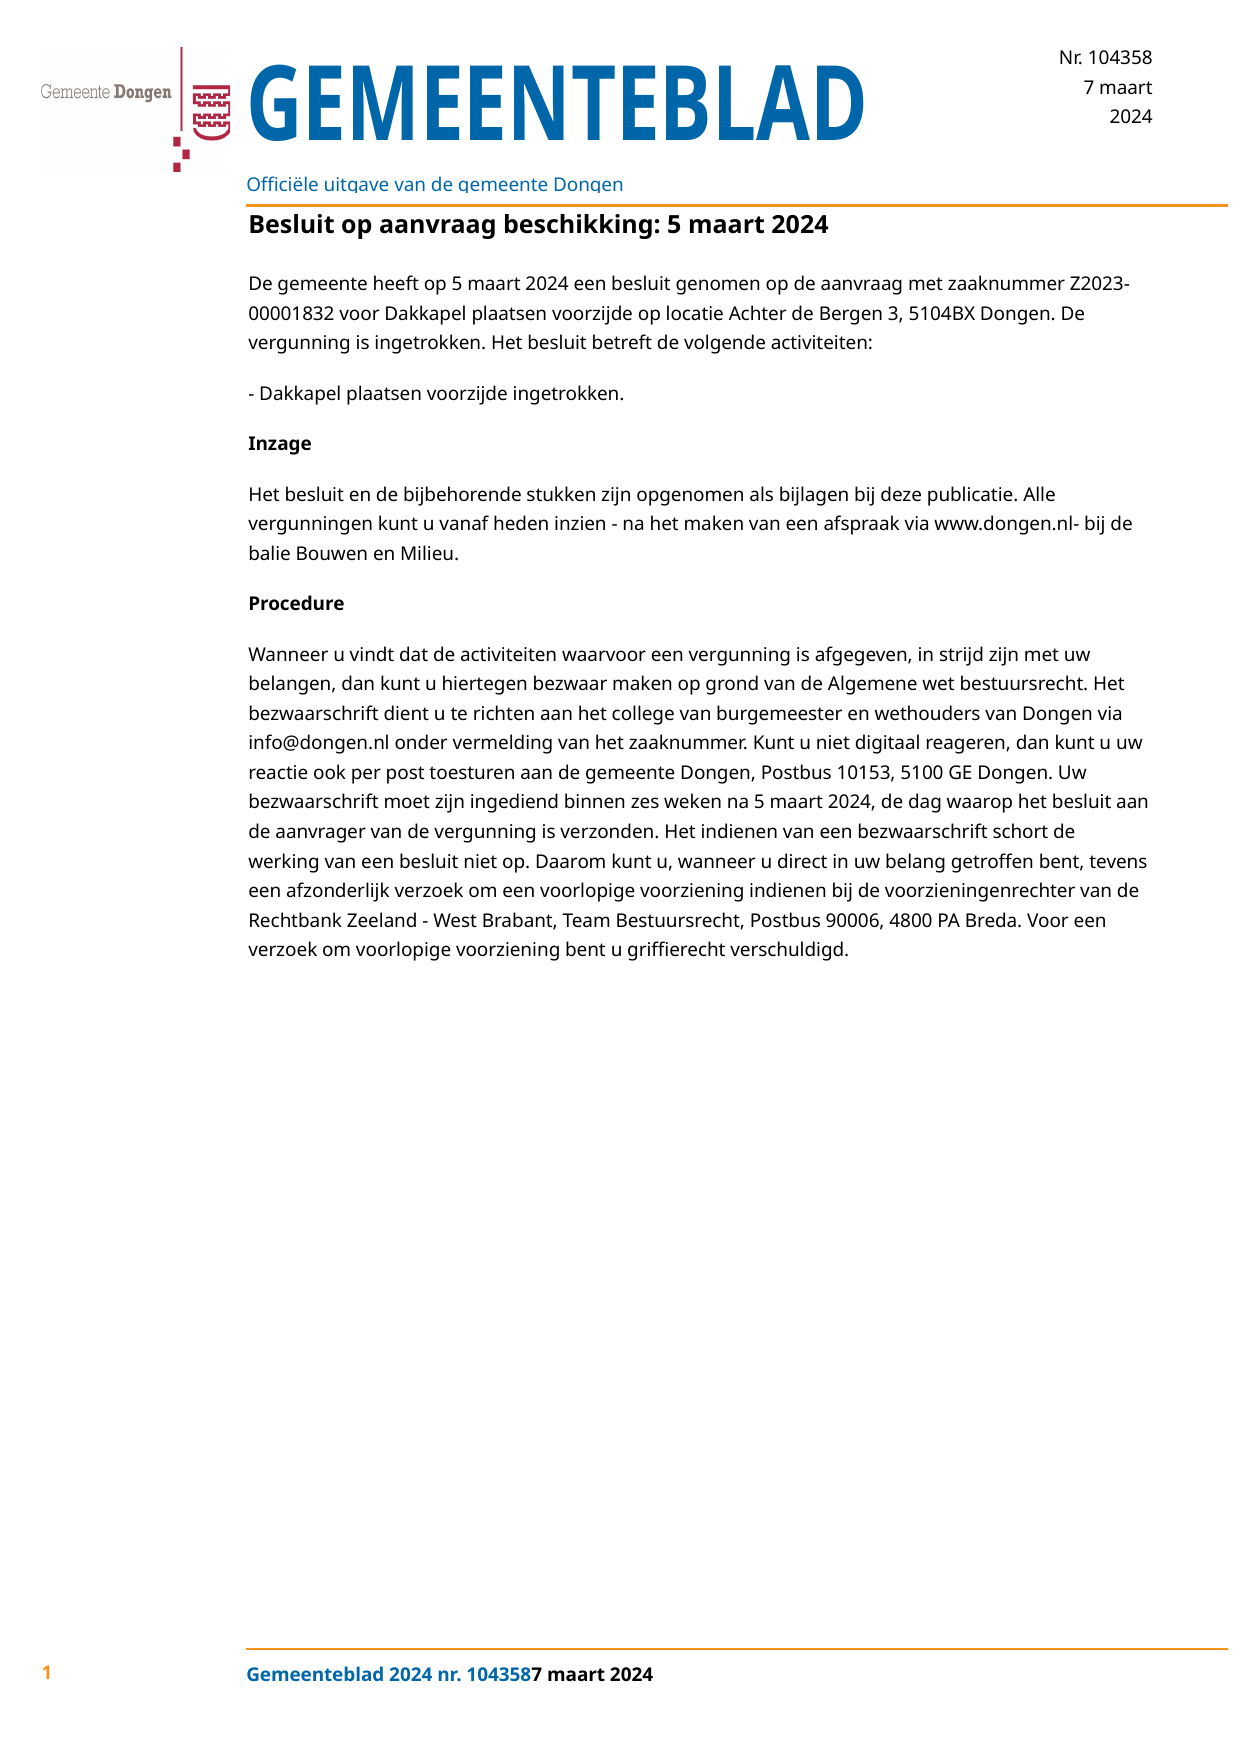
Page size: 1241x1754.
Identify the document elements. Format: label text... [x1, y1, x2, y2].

picture [41, 47, 231, 172]
text Procedure [248, 590, 1152, 616]
text De gemeente heeft op 5 maart 2024 een besluit genomen op de aanvraag met zaaknummer Z2023-00001832 voor Dakkapel plaatsen voorzijde op locatie Achter de Bergen 3, 5104BX Dongen. De vergunning is ingetrokken. Het besluit betreft de volgende activiteiten: [248, 270, 1152, 355]
text Besluit op aanvraag beschikking: 5 maart 2024 [248, 207, 1152, 241]
text Wanneer u vindt dat de activiteiten waarvoor een vergunning is afgegeven, in strijd zijn met uw belangen, dan kunt u hiertegen bezwaar maken op grond van de Algemene wet bestuursrecht. Het bezwaarschrift dient u te richten aan het college van burgemeester en wethouders van Dongen via info@dongen.nl onder vermelding van het zaaknummer. Kunt u niet digitaal reageren, dan kunt u uw reactie ook per post toesturen aan de gemeente Dongen, Postbus 10153, 5100 GE Dongen. Uw bezwaarschrift moet zijn ingediend binnen zes weken na 5 maart 2024, de dag waarop het besluit aan de aanvrager van de vergunning is verzonden. Het indienen van een bezwaarschrift schort de werking van een besluit niet op. Daarom kunt u, wanneer u direct in uw belang getroffen bent, tevens een afzonderlijk verzoek om een voorlopige voorziening indienen bij de voorzieningenrechter van de Rechtbank Zeeland - West Brabant, Team Bestuursrecht, Postbus 90006, 4800 PA Breda. Voor een verzoek om voorlopige voorziening bent u griffierecht verschuldigd. [248, 641, 1152, 962]
text - Dakkapel plaatsen voorzijde ingetrokken. [248, 380, 1152, 406]
text Inzage [248, 430, 1152, 456]
text Het besluit en de bijbehorende stukken zijn opgenomen als bijlagen bij deze publicatie. Alle vergunningen kunt u vanaf heden inzien - na het maken van een afspraak via www.dongen.nl- bij de balie Bouwen en Milieu. [248, 481, 1152, 566]
